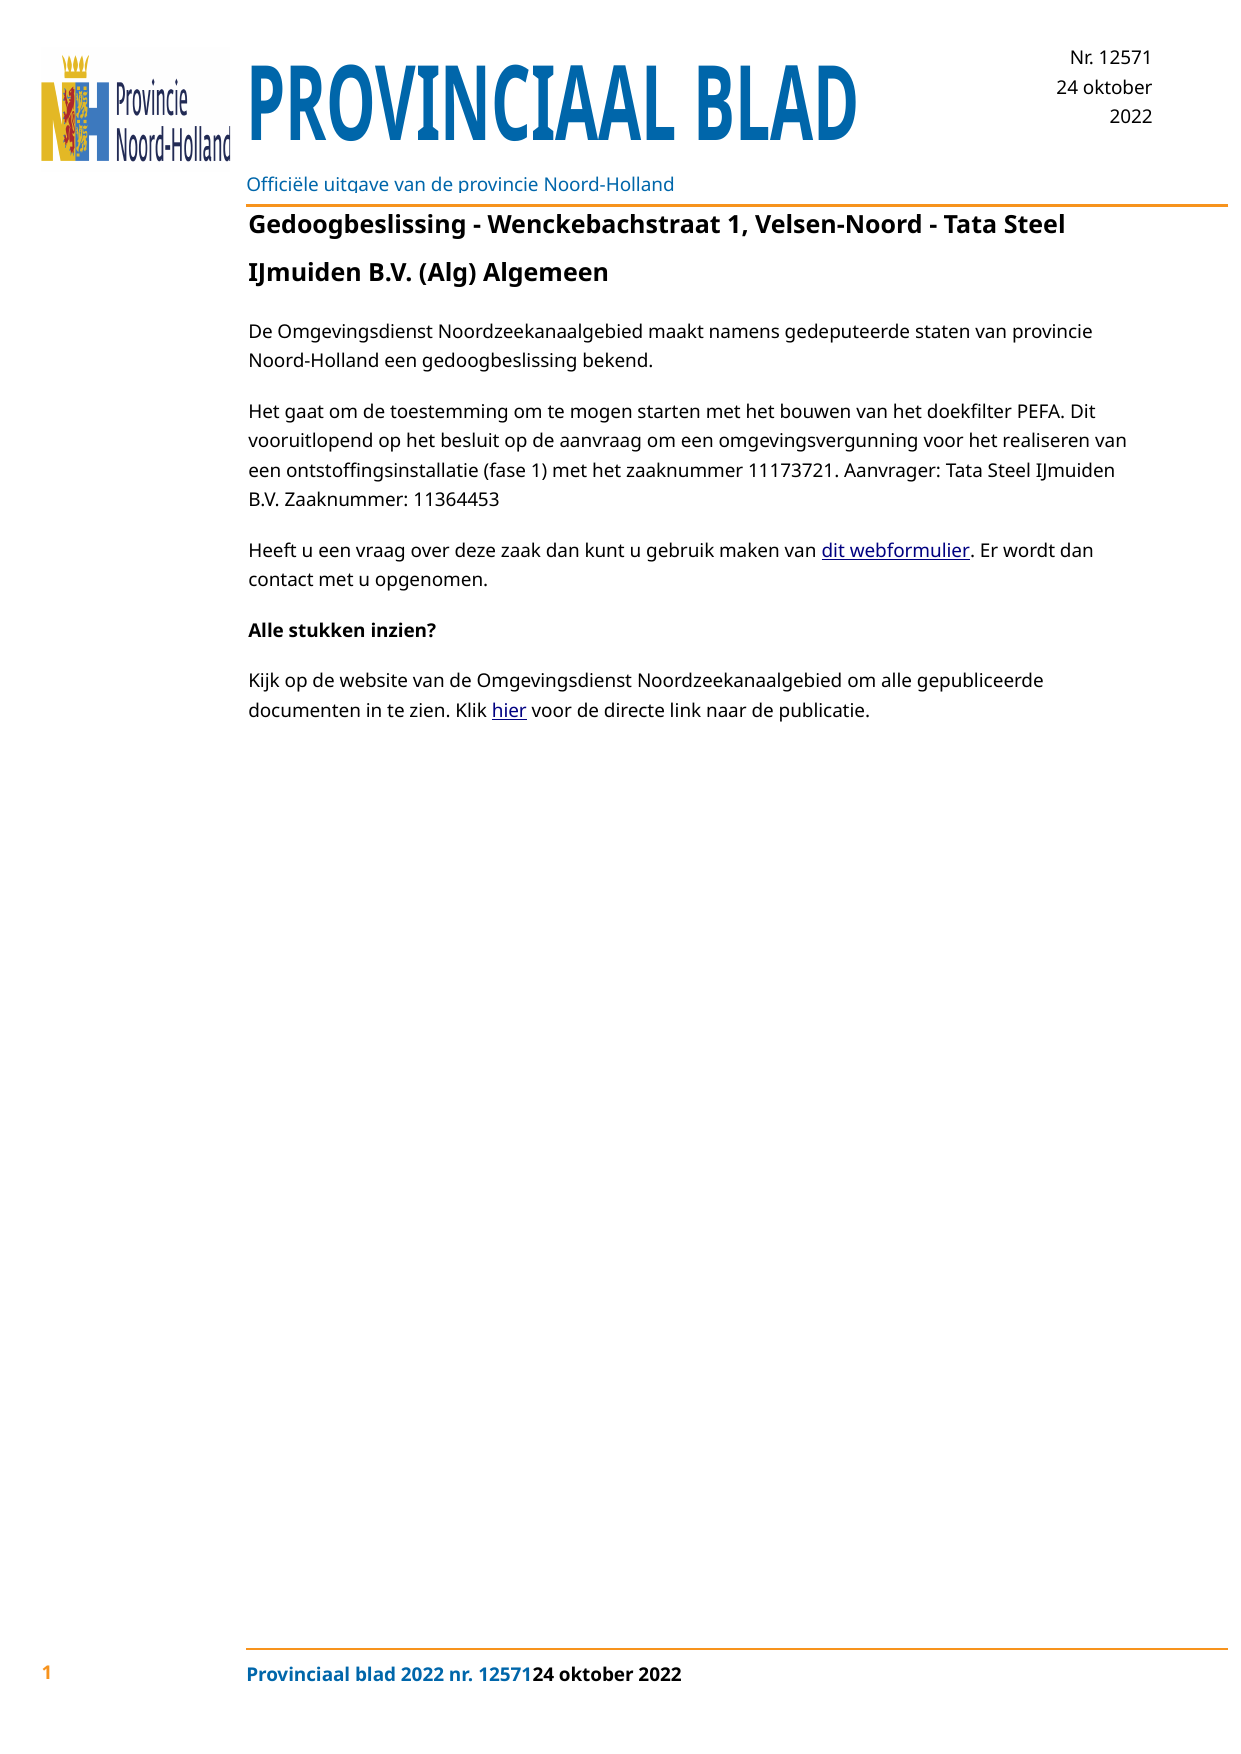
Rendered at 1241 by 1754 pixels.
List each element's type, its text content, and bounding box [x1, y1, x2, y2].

text Het gaat om de toestemming om te mogen starten met het bouwen van het doekfilter PEFA. Dit vooruitlopend op het besluit op de aanvraag om een omgevingsvergunning voor het realiseren van een ontstoffingsinstallatie (fase 1) met het zaaknummer 11173721. Aanvrager: Tata Steel IJmuiden B.V. Zaaknummer: 11364453 [248, 398, 1152, 512]
text Kijk op de website van de Omgevingsdienst Noordzeekanaalgebied om alle gepubliceerde documenten in te zien. Klik hier voor de directe link naar de publicatie. [248, 667, 1152, 723]
text Alle stukken inzien? [248, 617, 1152, 643]
text Heeft u een vraag over deze zaak dan kunt u gebruik maken van dit webformulier. Er wordt dan contact met u opgenomen. [248, 537, 1152, 592]
text De Omgevingsdienst Noordzeekanaalgebied maakt namens gedeputeerde staten van provincie Noord-Holland een gedoogbeslissing bekend. [248, 318, 1152, 373]
text Gedoogbeslissing - Wenckebachstraat 1, Velsen-Noord - Tata Steel IJmuiden B.V. (Alg) Algemeen [248, 207, 1152, 288]
picture [41, 47, 231, 172]
